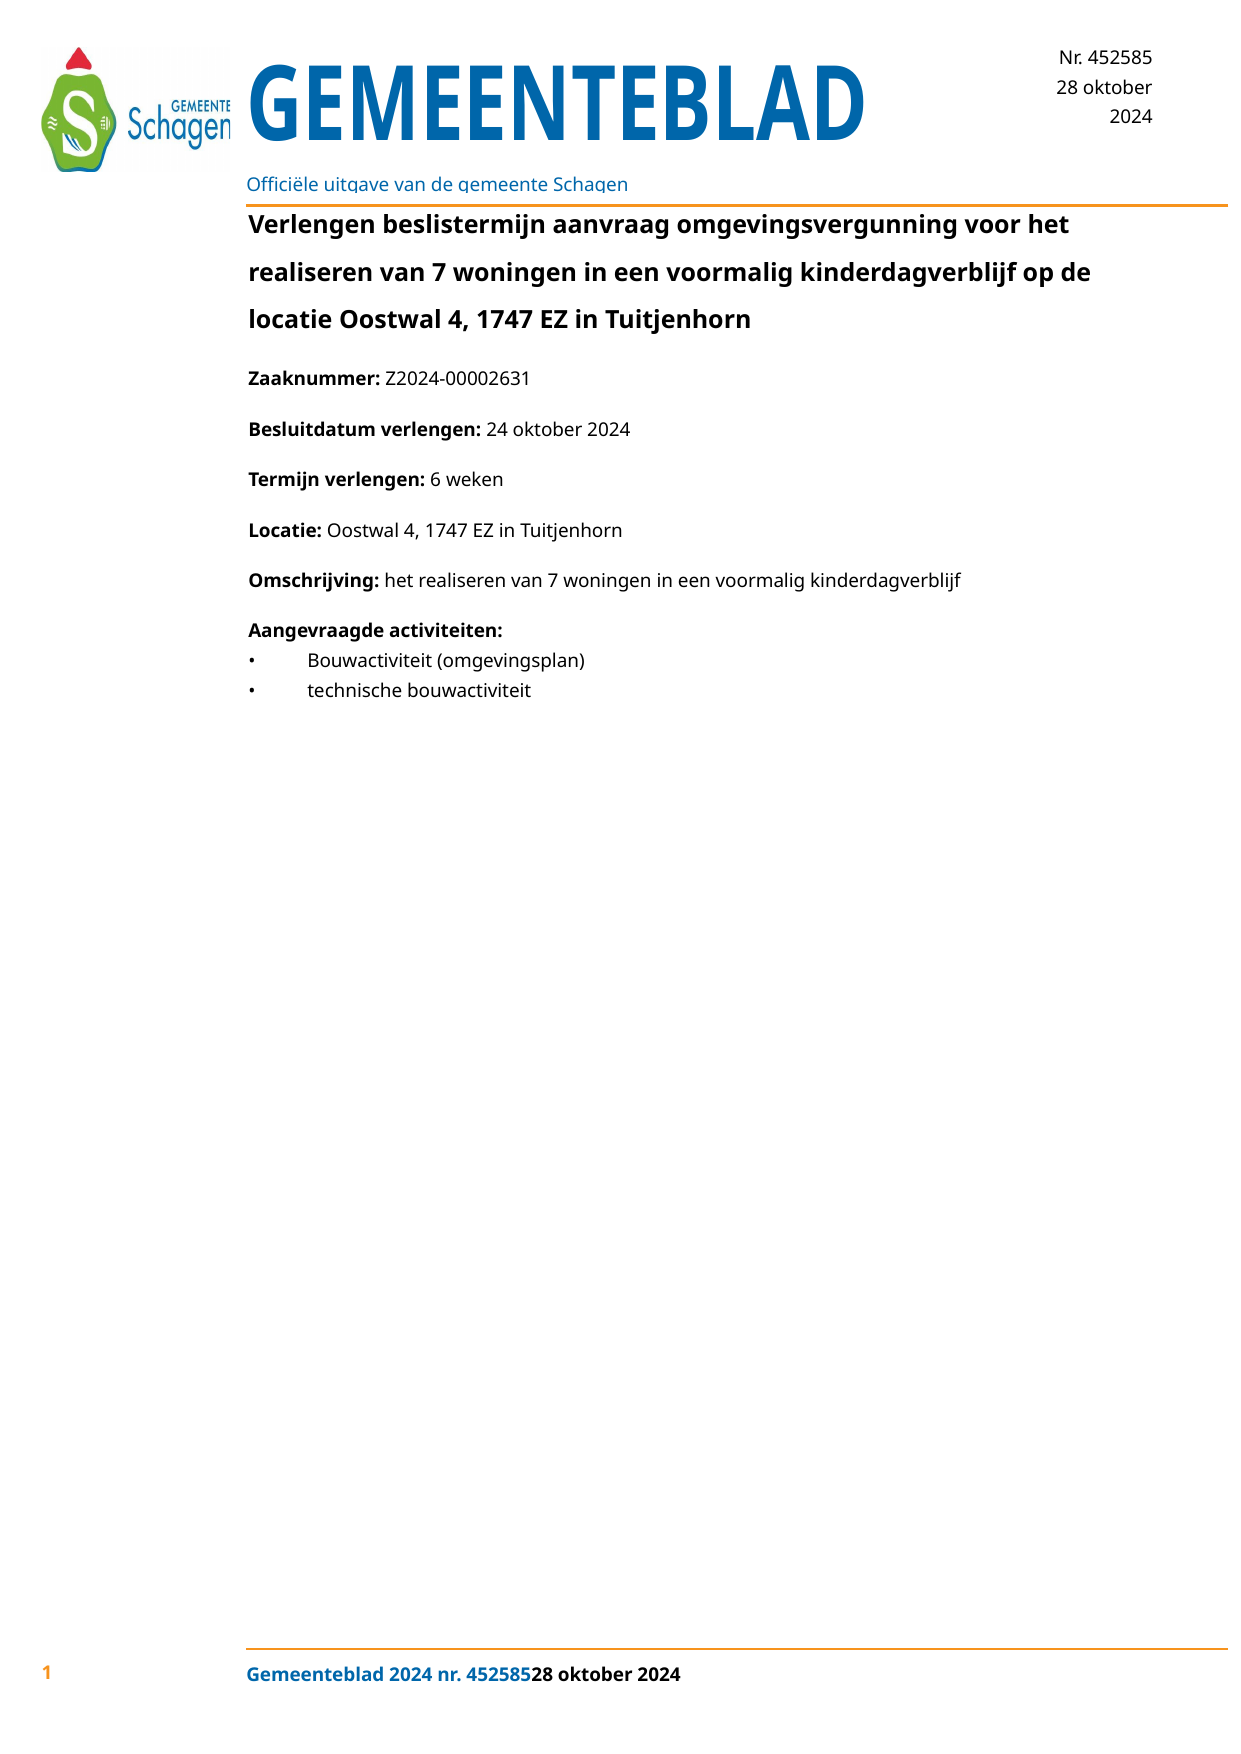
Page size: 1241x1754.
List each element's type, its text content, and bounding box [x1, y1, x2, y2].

text Locatie: Oostwal 4, 1747 EZ in Tuitjenhorn [248, 517, 1152, 542]
text Omschrijving: het realiseren van 7 woningen in een voormalig kinderdagverblijf [248, 567, 1152, 593]
list technische bouwactiviteit [248, 677, 1152, 702]
text Verlengen beslistermijn aanvraag omgevingsvergunning voor het realiseren van 7 woningen in een voormalig kinderdagverblijf op de locatie Oostwal 4, 1747 EZ in Tuitjenhorn [248, 207, 1152, 336]
text Aangevraagde activiteiten: [248, 618, 1152, 643]
text Termijn verlengen: 6 weken [248, 466, 1152, 492]
text Besluitdatum verlengen: 24 oktober 2024 [248, 416, 1152, 442]
list Bouwactiviteit (omgevingsplan) [248, 647, 1152, 673]
text Zaaknummer: Z2024-00002631 [248, 366, 1152, 391]
picture [41, 47, 231, 172]
